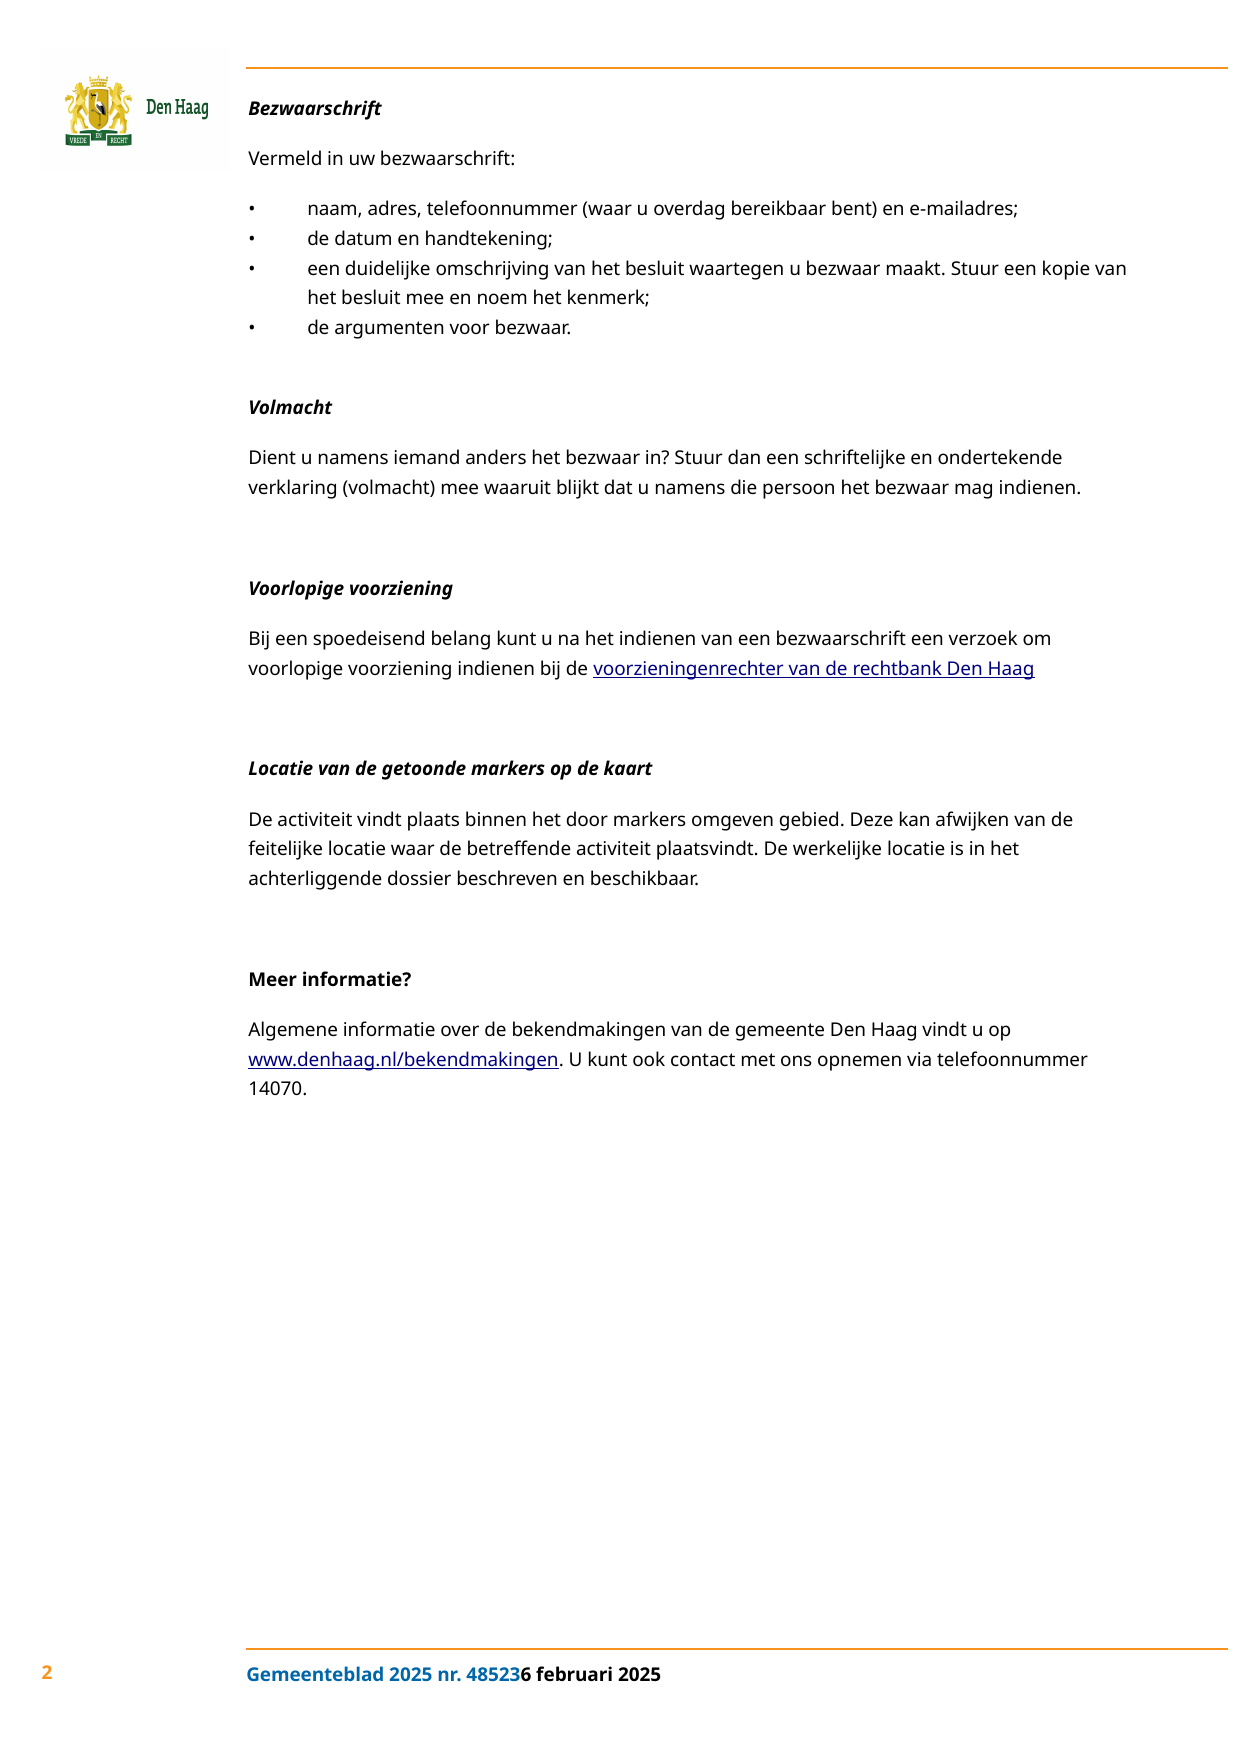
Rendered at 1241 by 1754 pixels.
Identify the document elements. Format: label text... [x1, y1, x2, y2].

text Algemene informatie over de bekendmakingen van de gemeente Den Haag vindt u op www.denhaag.nl/bekendmakingen. U kunt ook contact met ons opnemen via telefoonnummer 14070. [248, 1016, 1152, 1101]
list een duidelijke omschrijving van het besluit waartegen u bezwaar maakt. Stuur een kopie van het besluit mee en noem het kenmerk; [248, 255, 1152, 310]
list de datum en handtekening; [248, 225, 1152, 251]
text Vermeld in uw bezwaarschrift: [248, 145, 1152, 171]
text Bezwaarschrift [248, 95, 1152, 121]
text Bij een spoedeisend belang kunt u na het indienen van een bezwaarschrift een verzoek om voorlopige voorziening indienen bij de voorzieningenrechter van de rechtbank Den Haag [248, 625, 1152, 681]
list de argumenten voor bezwaar. [248, 314, 1152, 340]
text Volmacht [248, 394, 1152, 420]
list naam, adres, telefoonnummer (waar u overdag bereikbaar bent) en e-mailadres; [248, 196, 1152, 221]
text De activiteit vindt plaats binnen het door markers omgeven gebied. Deze kan afwijken van de feitelijke locatie waar de betreffende activiteit plaatsvindt. De werkelijke locatie is in het achterliggende dossier beschreven en beschikbaar. [248, 806, 1152, 891]
text Locatie van de getoonde markers op de kaart [248, 756, 1152, 781]
text Dient u namens iemand anders het bezwaar in? Stuur dan een schriftelijke en ondertekende verklaring (volmacht) mee waaruit blijkt dat u namens die persoon het bezwaar mag indienen. [248, 444, 1152, 500]
picture [41, 47, 231, 172]
text Meer informatie? [248, 966, 1152, 992]
text Voorlopige voorziening [248, 575, 1152, 601]
